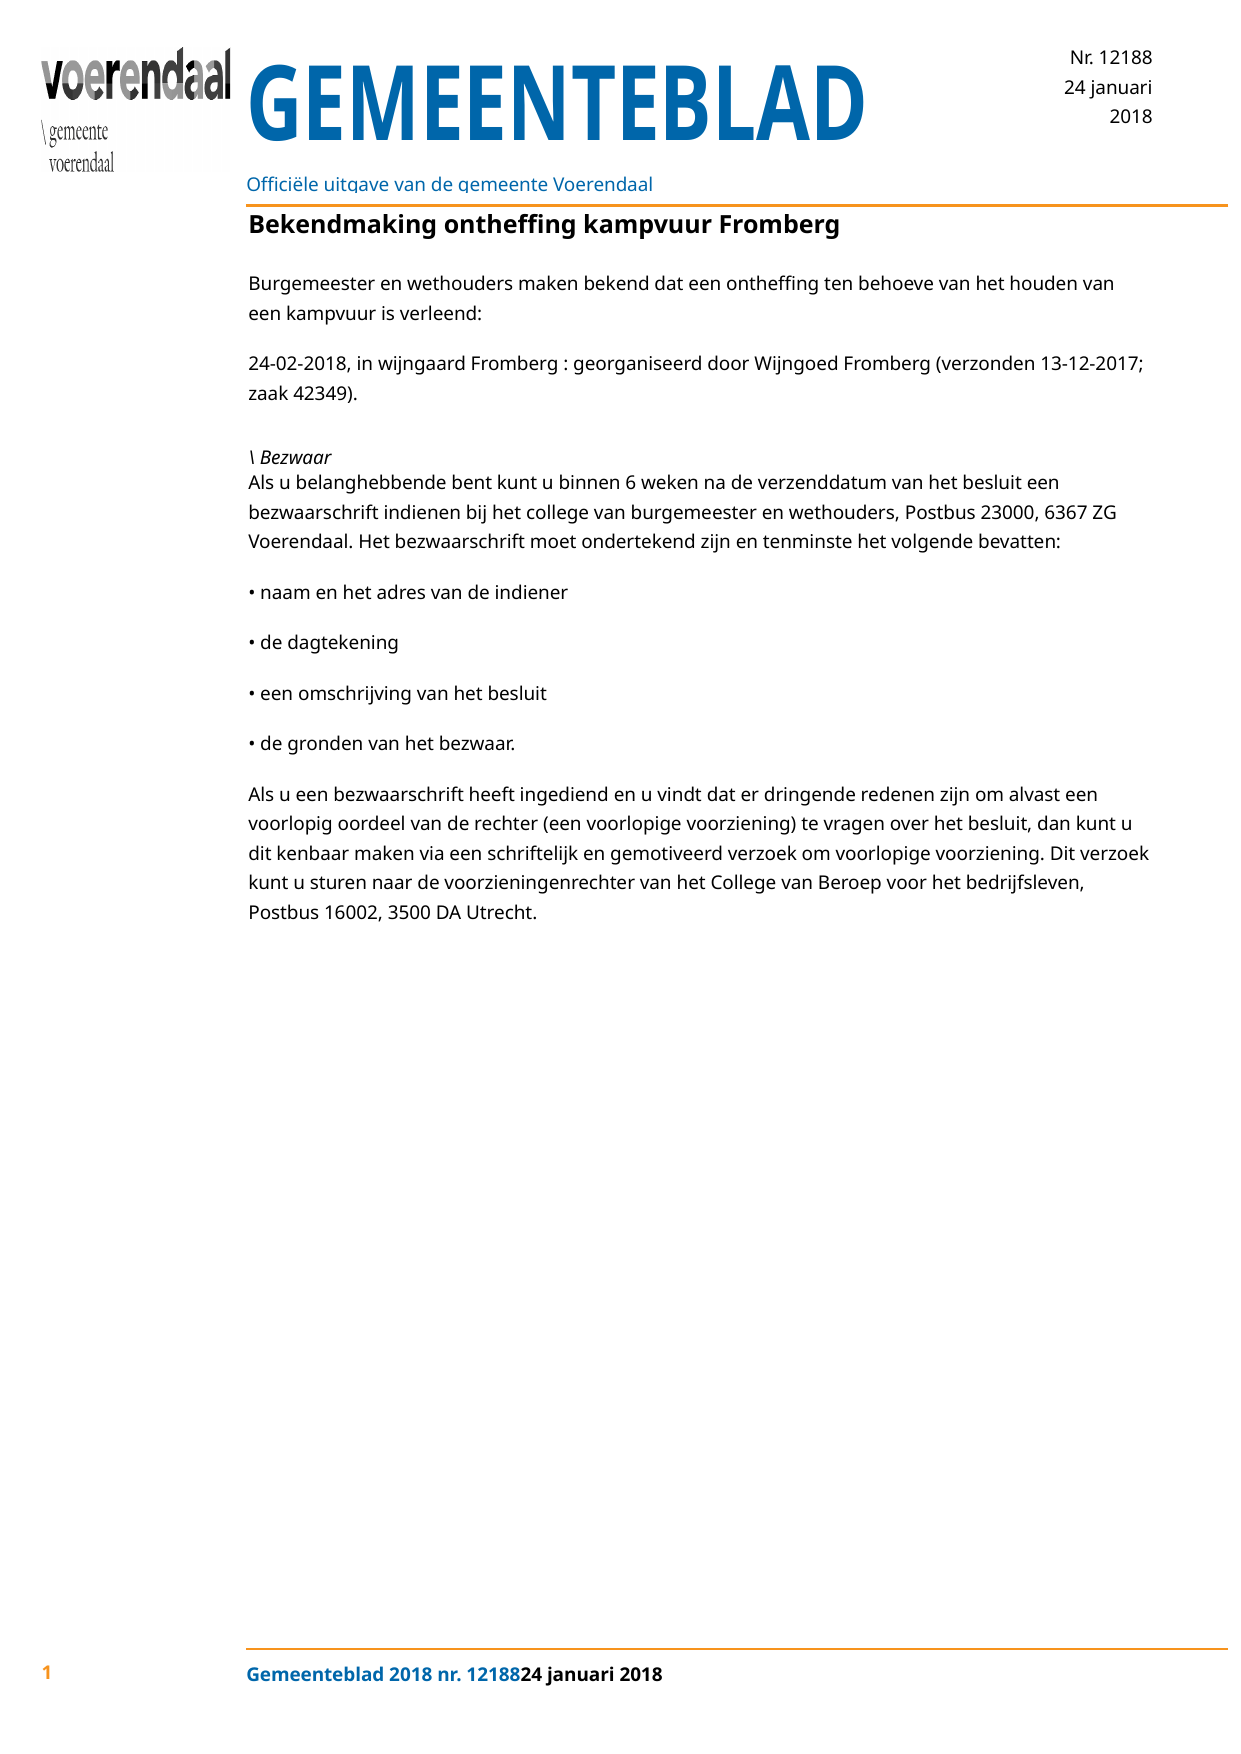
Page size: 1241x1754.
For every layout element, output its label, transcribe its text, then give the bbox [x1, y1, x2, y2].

text • naam en het adres van de indiener [248, 579, 1152, 605]
text 24-02-2018, in wijngaard Fromberg : georganiseerd door Wijngoed Fromberg (verzonden 13-12-2017; zaak 42349). [248, 350, 1152, 406]
text • de gronden van het bezwaar. [248, 730, 1152, 756]
picture [41, 47, 231, 172]
text Bekendmaking ontheffing kampvuur Fromberg [248, 207, 1152, 241]
text \ Bezwaar [248, 444, 1152, 469]
text • een omschrijving van het besluit [248, 680, 1152, 706]
text Als u een bezwaarschrift heeft ingediend en u vindt dat er dringende redenen zijn om alvast een voorlopig oordeel van de rechter (een voorlopige voorziening) te vragen over het besluit, dan kunt u dit kenbaar maken via een schriftelijk en gemotiveerd verzoek om voorlopige voorziening. Dit verzoek kunt u sturen naar de voorzieningenrechter van het College van Beroep voor het bedrijfsleven, Postbus 16002, 3500 DA Utrecht. [248, 781, 1152, 925]
text • de dagtekening [248, 629, 1152, 655]
text Als u belanghebbende bent kunt u binnen 6 weken na de verzenddatum van het besluit een bezwaarschrift indienen bij het college van burgemeester en wethouders, Postbus 23000, 6367 ZG Voerendaal. Het bezwaarschrift moet ondertekend zijn en tenminste het volgende bevatten: [248, 469, 1152, 554]
text Burgemeester en wethouders maken bekend dat een ontheffing ten behoeve van het houden van een kampvuur is verleend: [248, 270, 1152, 326]
